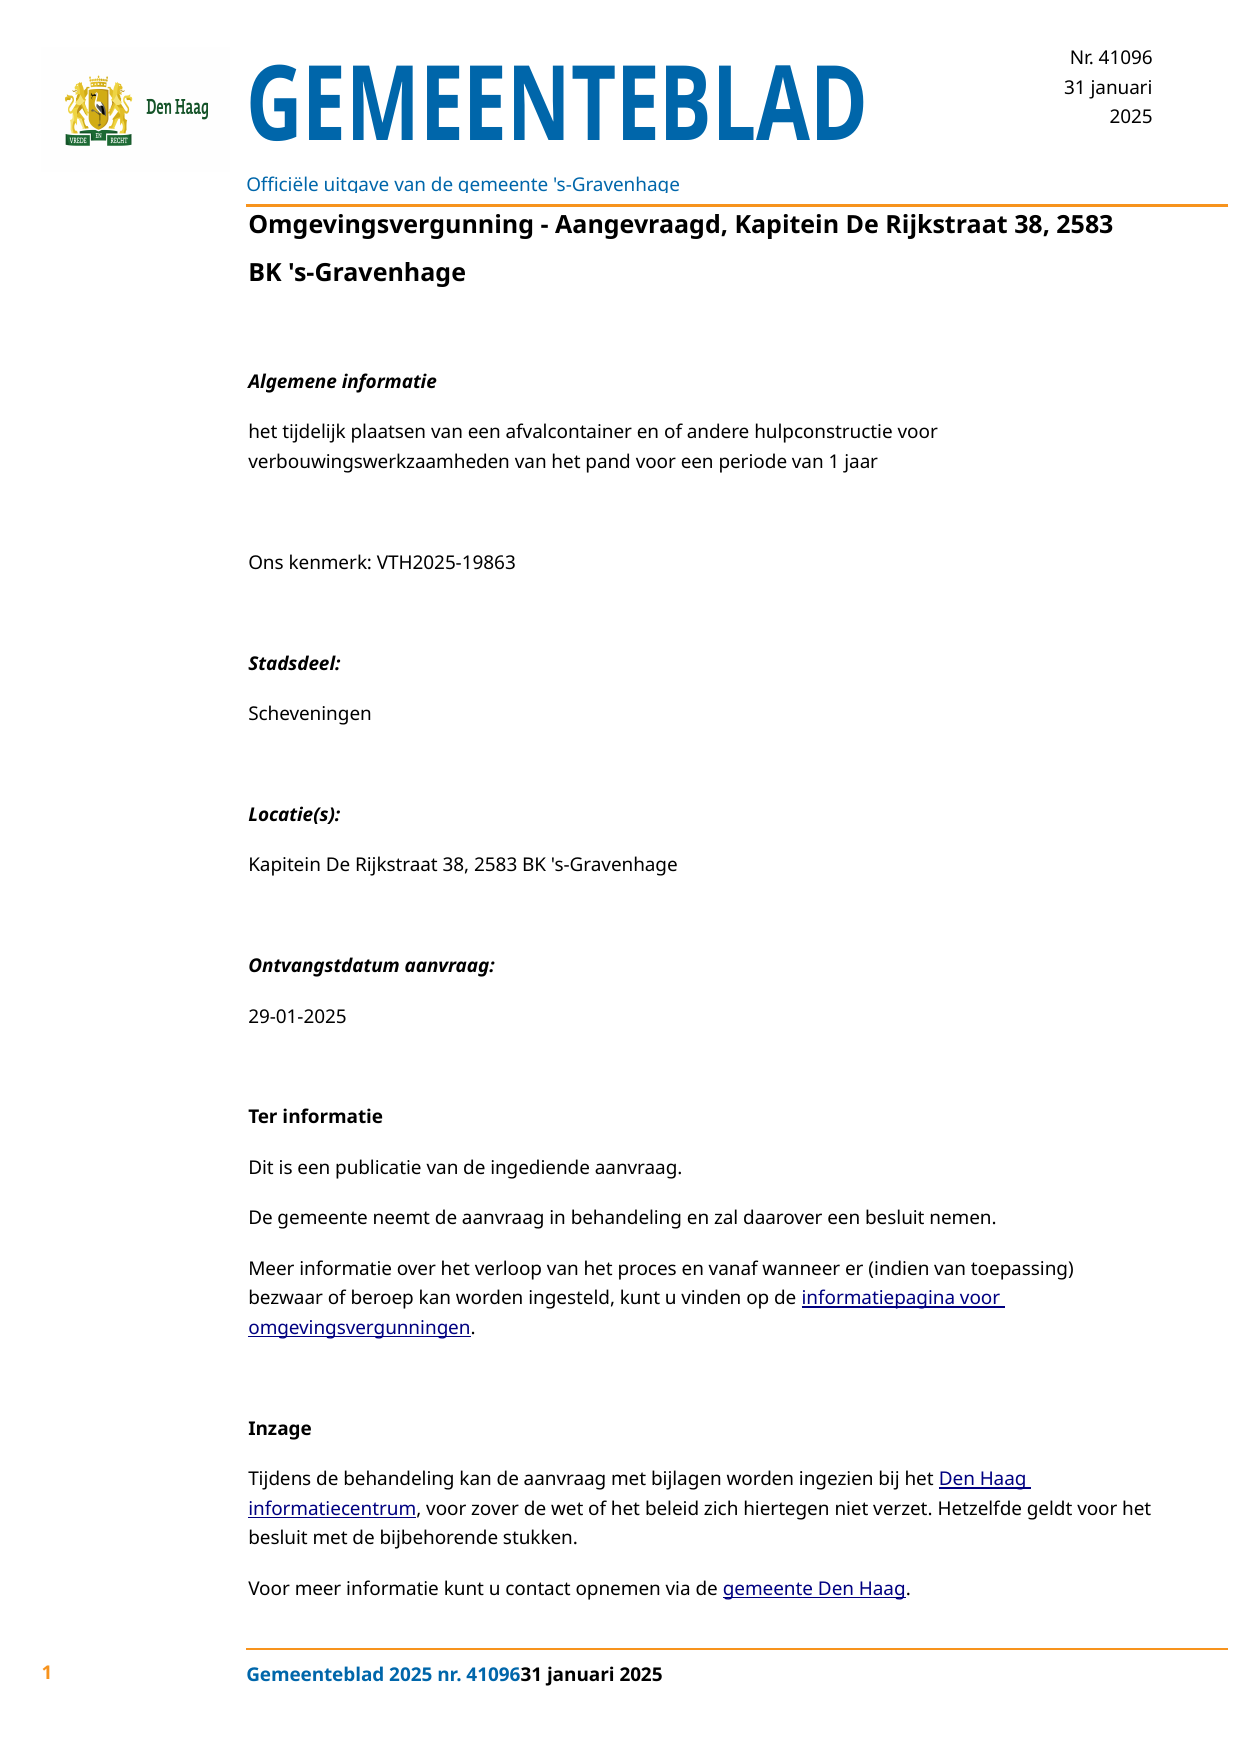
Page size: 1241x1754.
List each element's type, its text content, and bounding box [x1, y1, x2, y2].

text Ter informatie [248, 1104, 1152, 1129]
text Locatie(s): [248, 801, 1152, 827]
text 29-01-2025 [248, 1003, 1152, 1029]
text Stadsdeel: [248, 650, 1152, 676]
text De gemeente neemt de aanvraag in behandeling en zal daarover een besluit nemen. [248, 1204, 1152, 1230]
text Scheveningen [248, 700, 1152, 726]
text Ontvangstdatum aanvraag: [248, 952, 1152, 978]
text Dit is een publicatie van de ingediende aanvraag. [248, 1154, 1152, 1180]
text Tijdens de behandeling kan de aanvraag met bijlagen worden ingezien bij het Den Haag informatiecentrum, voor zover de wet of het beleid zich hiertegen niet verzet. Hetzelfde geldt voor het besluit met de bijbehorende stukken. [248, 1465, 1152, 1550]
text Omgevingsvergunning - Aangevraagd, Kapitein De Rijkstraat 38, 2583 BK 's-Gravenhage [248, 207, 1152, 288]
picture [41, 47, 231, 172]
text Algemene informatie [248, 368, 1152, 394]
text Meer informatie over het verloop van het proces en vanaf wanneer er (indien van toepassing) bezwaar of beroep kan worden ingesteld, kunt u vinden op de informatiepagina voor omgevingsvergunningen. [248, 1255, 1152, 1340]
text het tijdelijk plaatsen van een afvalcontainer en of andere hulpconstructie voor verbouwingswerkzaamheden van het pand voor een periode van 1 jaar [248, 419, 1152, 474]
text Ons kenmerk: VTH2025-19863 [248, 549, 1152, 575]
text Voor meer informatie kunt u contact opnemen via de gemeente Den Haag. [248, 1575, 1152, 1601]
text Inzage [248, 1415, 1152, 1441]
text Kapitein De Rijkstraat 38, 2583 BK 's-Gravenhage [248, 852, 1152, 877]
